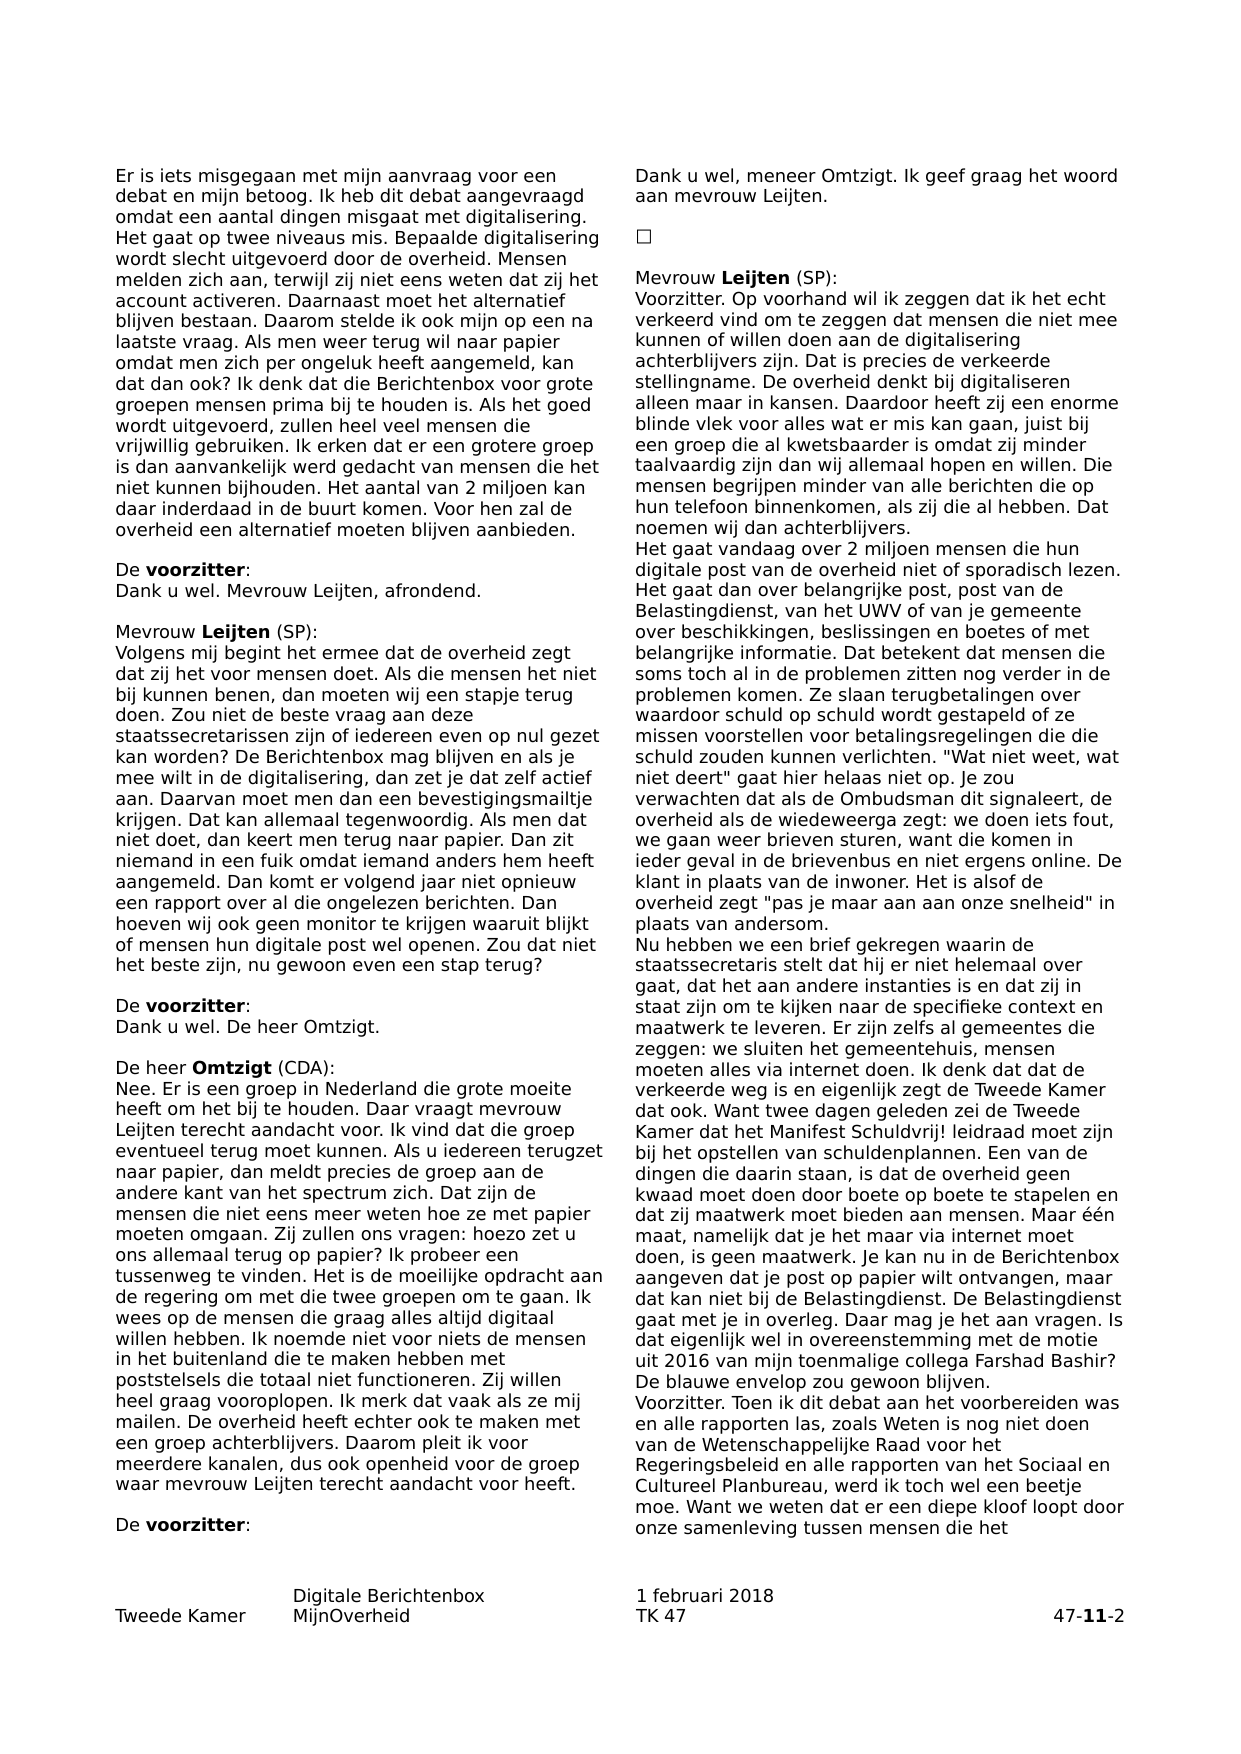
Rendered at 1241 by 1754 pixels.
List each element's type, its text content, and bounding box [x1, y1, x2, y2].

text De voorzitter: [115, 560, 605, 581]
text Dank u wel. Mevrouw Leijten, afrondend. [115, 581, 605, 602]
text Er is iets misgegaan met mijn aanvraag voor een debat en mijn betoog. Ik heb dit debat aangevraagd omdat een aantal dingen misgaat met digitalisering. Het gaat op twee niveaus mis. Bepaalde digitalisering wordt slecht uitgevoerd door de overheid. Mensen melden zich aan, terwijl zij niet eens weten dat zij het account activeren. Daarnaast moet het alternatief blijven bestaan. Daarom stelde ik ook mijn op een na laatste vraag. Als men weer terug wil naar papier omdat men zich per ongeluk heeft aangemeld, kan dat dan ook? Ik denk dat die Berichtenbox voor grote groepen mensen prima bij te houden is. Als het goed wordt uitgevoerd, zullen heel veel mensen die vrijwillig gebruiken. Ik erken dat er een grotere groep is dan aanvankelijk werd gedacht van mensen die het niet kunnen bijhouden. Het aantal van 2 miljoen kan daar inderdaad in de buurt komen. Voor hen zal de overheid een alternatief moeten blijven aanbieden. [115, 165, 605, 540]
text Voorzitter. Toen ik dit debat aan het voorbereiden was en alle rapporten las, zoals Weten is nog niet doen van de Wetenschappelijke Raad voor het Regeringsbeleid en alle rapporten van het Sociaal en Cultureel Planbureau, werd ik toch wel een beetje moe. Want we weten dat er een diepe kloof loopt door onze samenleving tussen mensen die het [635, 1393, 1125, 1538]
text Nu hebben we een brief gekregen waarin de staatssecretaris stelt dat hij er niet helemaal over gaat, dat het aan andere instanties is en dat zij in staat zijn om te kijken naar de specifieke context en maatwerk te leveren. Er zijn zelfs al gemeentes die zeggen: we sluiten het gemeentehuis, mensen moeten alles via internet doen. Ik denk dat dat de verkeerde weg is en eigenlijk zegt de Tweede Kamer dat ook. Want twee dagen geleden zei de Tweede Kamer dat het Manifest Schuldvrij! leidraad moet zijn bij het opstellen van schuldenplannen. Een van de dingen die daarin staan, is dat de overheid geen kwaad moet doen door boete op boete te stapelen en dat zij maatwerk moet bieden aan mensen. Maar één maat, namelijk dat je het maar via internet moet doen, is geen maatwerk. Je kan nu in de Berichtenbox aangeven dat je post op papier wilt ontvangen, maar dat kan niet bij de Belastingdienst. De Belastingdienst gaat met je in overleg. Daar mag je het aan vragen. Is dat eigenlijk wel in overeenstemming met de motie uit 2016 van mijn toenmalige collega Farshad Bashir? De blauwe envelop zou gewoon blijven. [635, 934, 1125, 1393]
text Nee. Er is een groep in Nederland die grote moeite heeft om het bij te houden. Daar vraagt mevrouw Leijten terecht aandacht voor. Ik vind dat die groep eventueel terug moet kunnen. Als u iedereen terugzet naar papier, dan meldt precies de groep aan de andere kant van het spectrum zich. Dat zijn de mensen die niet eens meer weten hoe ze met papier moeten omgaan. Zij zullen ons vragen: hoezo zet u ons allemaal terug op papier? Ik probeer een tussenweg te vinden. Het is de moeilijke opdracht aan de regering om met die twee groepen om te gaan. Ik wees op de mensen die graag alles altijd digitaal willen hebben. Ik noemde niet voor niets de mensen in het buitenland die te maken hebben met poststelsels die totaal niet functioneren. Zij willen heel graag vooroplopen. Ik merk dat vaak als ze mij mailen. De overheid heeft echter ook te maken met een groep achterblijvers. Daarom pleit ik voor meerdere kanalen, dus ook openheid voor de groep waar mevrouw Leijten terecht aandacht voor heeft. [115, 1078, 605, 1495]
text Het gaat vandaag over 2 miljoen mensen die hun digitale post van de overheid niet of sporadisch lezen. Het gaat dan over belangrijke post, post van de Belastingdienst, van het UWV of van je gemeente over beschikkingen, beslissingen en boetes of met belangrijke informatie. Dat betekent dat mensen die soms toch al in de problemen zitten nog verder in de problemen komen. Ze slaan terugbetalingen over waardoor schuld op schuld wordt gestapeld of ze missen voorstellen voor betalingsregelingen die die schuld zouden kunnen verlichten. "Wat niet weet, wat niet deert" gaat hier helaas niet op. Je zou verwachten dat als de Ombudsman dit signaleert, de overheid als de wiedeweerga zegt: we doen iets fout, we gaan weer brieven sturen, want die komen in ieder geval in de brievenbus en niet ergens online. De klant in plaats van de inwoner. Het is alsof de overheid zegt "pas je maar aan aan onze snelheid" in plaats van andersom. [635, 538, 1125, 934]
text De voorzitter: [115, 1515, 605, 1536]
text De heer Omtzigt (CDA): [115, 1057, 605, 1078]
text Volgens mij begint het ermee dat de overheid zegt dat zij het voor mensen doet. Als die mensen het niet bij kunnen benen, dan moeten wij een stapje terug doen. Zou niet de beste vraag aan deze staatssecretarissen zijn of iedereen even op nul gezet kan worden? De Berichtenbox mag blijven en als je mee wilt in de digitalisering, dan zet je dat zelf actief aan. Daarvan moet men dan een bevestigingsmailtje krijgen. Dat kan allemaal tegenwoordig. Als men dat niet doet, dan keert men terug naar papier. Dan zit niemand in een fuik omdat iemand anders hem heeft aangemeld. Dan komt er volgend jaar niet opnieuw een rapport over al die ongelezen berichten. Dan hoeven wij ook geen monitor te krijgen waaruit blijkt of mensen hun digitale post wel openen. Zou dat niet het beste zijn, nu gewoon even een stap terug? [115, 643, 605, 976]
text De voorzitter: [115, 996, 605, 1017]
text Mevrouw Leijten (SP): [115, 622, 605, 643]
text Voorzitter. Op voorhand wil ik zeggen dat ik het echt verkeerd vind om te zeggen dat mensen die niet mee kunnen of willen doen aan de digitalisering achterblijvers zijn. Dat is precies de verkeerde stellingname. De overheid denkt bij digitaliseren alleen maar in kansen. Daardoor heeft zij een enorme blinde vlek voor alles wat er mis kan gaan, juist bij een groep die al kwetsbaarder is omdat zij minder taalvaardig zijn dan wij allemaal hopen en willen. Die mensen begrijpen minder van alle berichten die op hun telefoon binnenkomen, als zij die al hebben. Dat noemen wij dan achterblijvers. [635, 288, 1125, 538]
text Mevrouw Leijten (SP): [635, 268, 1125, 288]
text ⬜ [635, 227, 1125, 248]
text Dank u wel. De heer Omtzigt. [115, 1017, 605, 1037]
text Dank u wel, meneer Omtzigt. Ik geef graag het woord aan mevrouw Leijten. [635, 165, 1125, 207]
